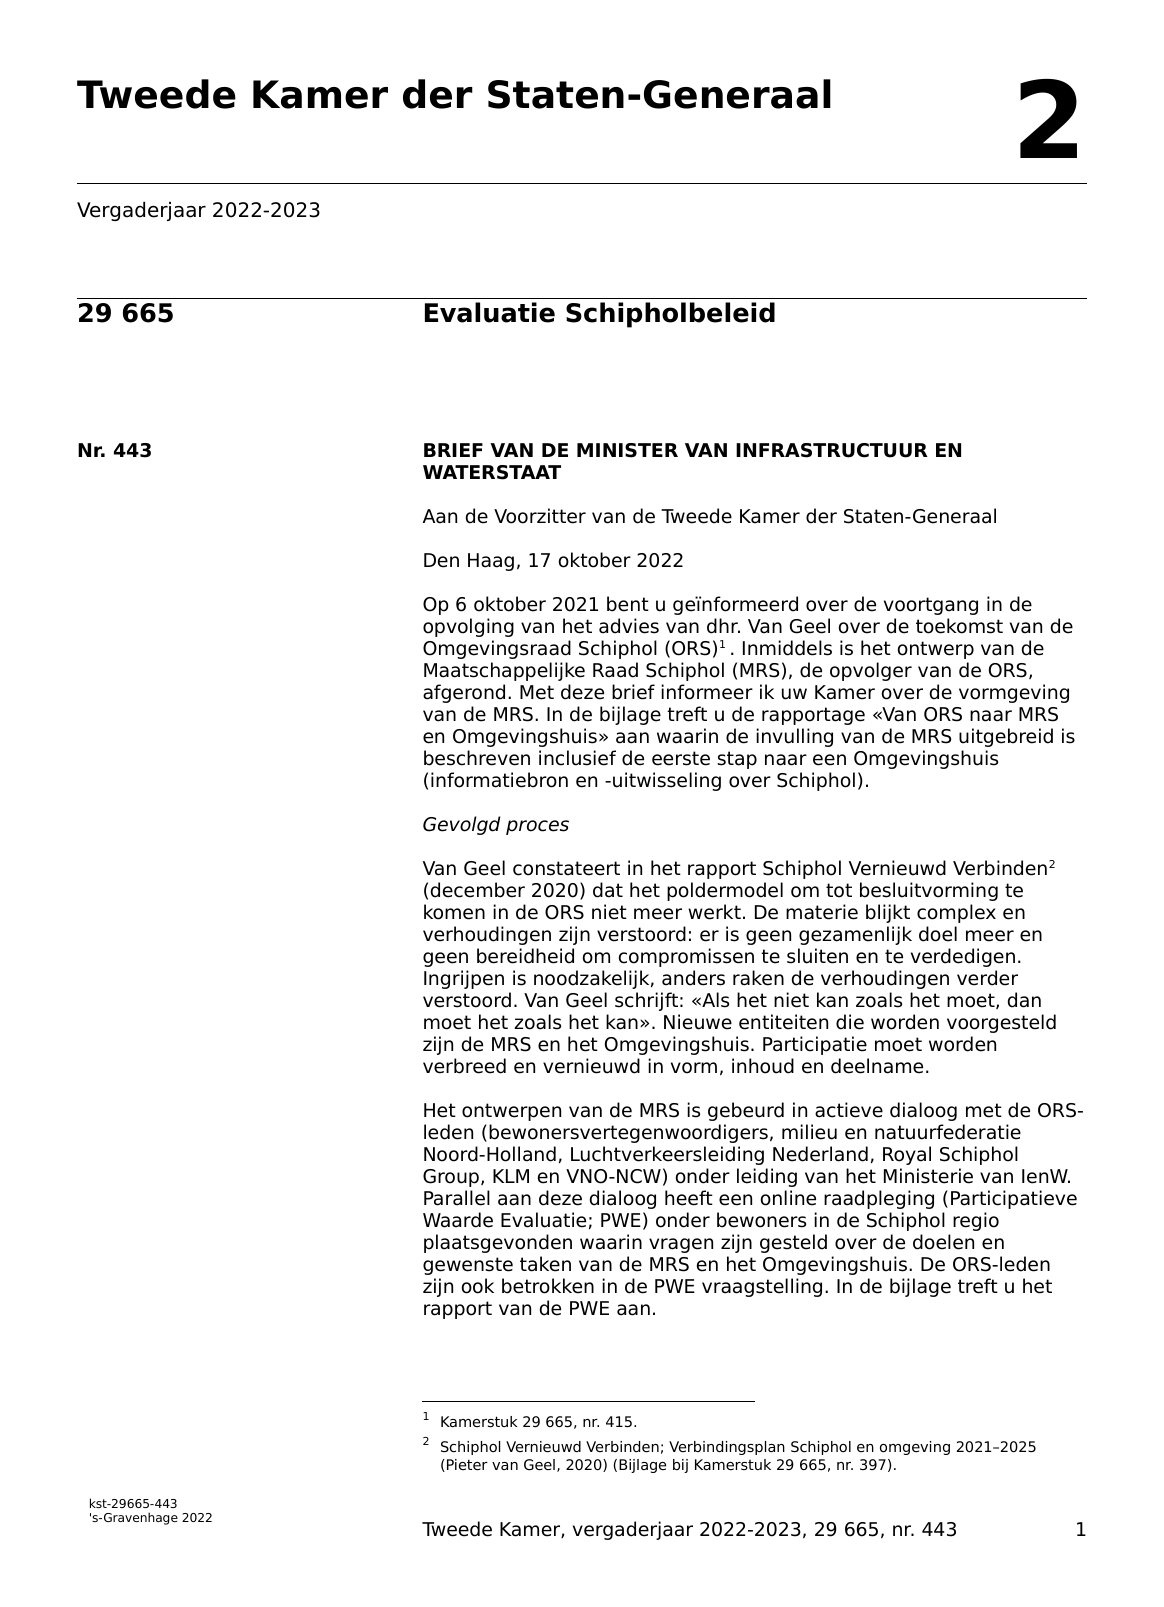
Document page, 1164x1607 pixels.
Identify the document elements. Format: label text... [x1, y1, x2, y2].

subtitle Gevolgd proces [422, 814, 1087, 836]
subtitle Nr. 443 BRIEF VAN DE MINISTER VAN INFRASTRUCTUUR EN WATERSTAAT [77, 440, 1087, 484]
text Van Geel constateert in het rapport Schiphol Vernieuwd Verbinden (december 2020) dat het poldermodel om tot besluitvorming te komen in de ORS niet meer werkt. De materie blijkt complex en verhoudingen zijn verstoord: er is geen gezamenlijk doel meer en geen bereidheid om compromissen te sluiten en te verdedigen. Ingrijpen is noodzakelijk, anders raken de verhoudingen verder verstoord. Van Geel schrijft: «Als het niet kan zoals het moet, dan moet het zoals het kan». Nieuwe entiteiten die worden voorgesteld zijn de MRS en het Omgevingshuis. Participatie moet worden verbreed en vernieuwd in vorm, inhoud en deelname. [422, 858, 1087, 1078]
text Op 6 oktober 2021 bent u geïnformeerd over de voortgang in de opvolging van het advies van dhr. Van Geel over de toekomst van de Omgevingsraad Schiphol (ORS). Inmiddels is het ontwerp van de Maatschappelijke Raad Schiphol (MRS), de opvolger van de ORS, afgerond. Met deze brief informeer ik uw Kamer over de vormgeving van de MRS. In de bijlage treft u de rapportage «Van ORS naar MRS en Omgevingshuis» aan waarin de invulling van de MRS uitgebreid is beschreven inclusief de eerste stap naar een Omgevingshuis (informatiebron en -uitwisseling over Schiphol). [422, 594, 1087, 792]
text kst-29665-443 [88, 1497, 323, 1511]
subtitle 29 665 Evaluatie Schipholbeleid [77, 299, 1087, 329]
table_header 2 [886, 59, 1087, 183]
text Schiphol Vernieuwd Verbinden; Verbindingsplan Schiphol en omgeving 2021–2025 (Pieter van Geel, 2020) (Bijlage bij Kamerstuk 29 665, nr. 397). [422, 1435, 1087, 1474]
text Aan de Voorzitter van de Tweede Kamer der Staten-Generaal [422, 506, 1087, 528]
text Het ontwerpen van de MRS is gebeurd in actieve dialoog met de ORS-leden (bewonersvertegenwoordigers, milieu en natuurfederatie Noord-Holland, Luchtverkeersleiding Nederland, Royal Schiphol Group, KLM en VNO-NCW) onder leiding van het Ministerie van IenW. Parallel aan deze dialoog heeft een online raadpleging (Participatieve Waarde Evaluatie; PWE) onder bewoners in de Schiphol regio plaatsgevonden waarin vragen zijn gesteld over de doelen en gewenste taken van de MRS en het Omgevingshuis. De ORS-leden zijn ook betrokken in de PWE vraagstelling. In de bijlage treft u het rapport van de PWE aan. [422, 1100, 1087, 1320]
text Kamerstuk 29 665, nr. 415. [422, 1410, 1087, 1432]
text Den Haag, 17 oktober 2022 [422, 550, 1087, 572]
table_header Tweede Kamer der Staten-Generaal [77, 59, 886, 183]
table_cell Vergaderjaar 2022-2023 [77, 184, 1087, 298]
text 's-Gravenhage 2022 [88, 1511, 323, 1525]
